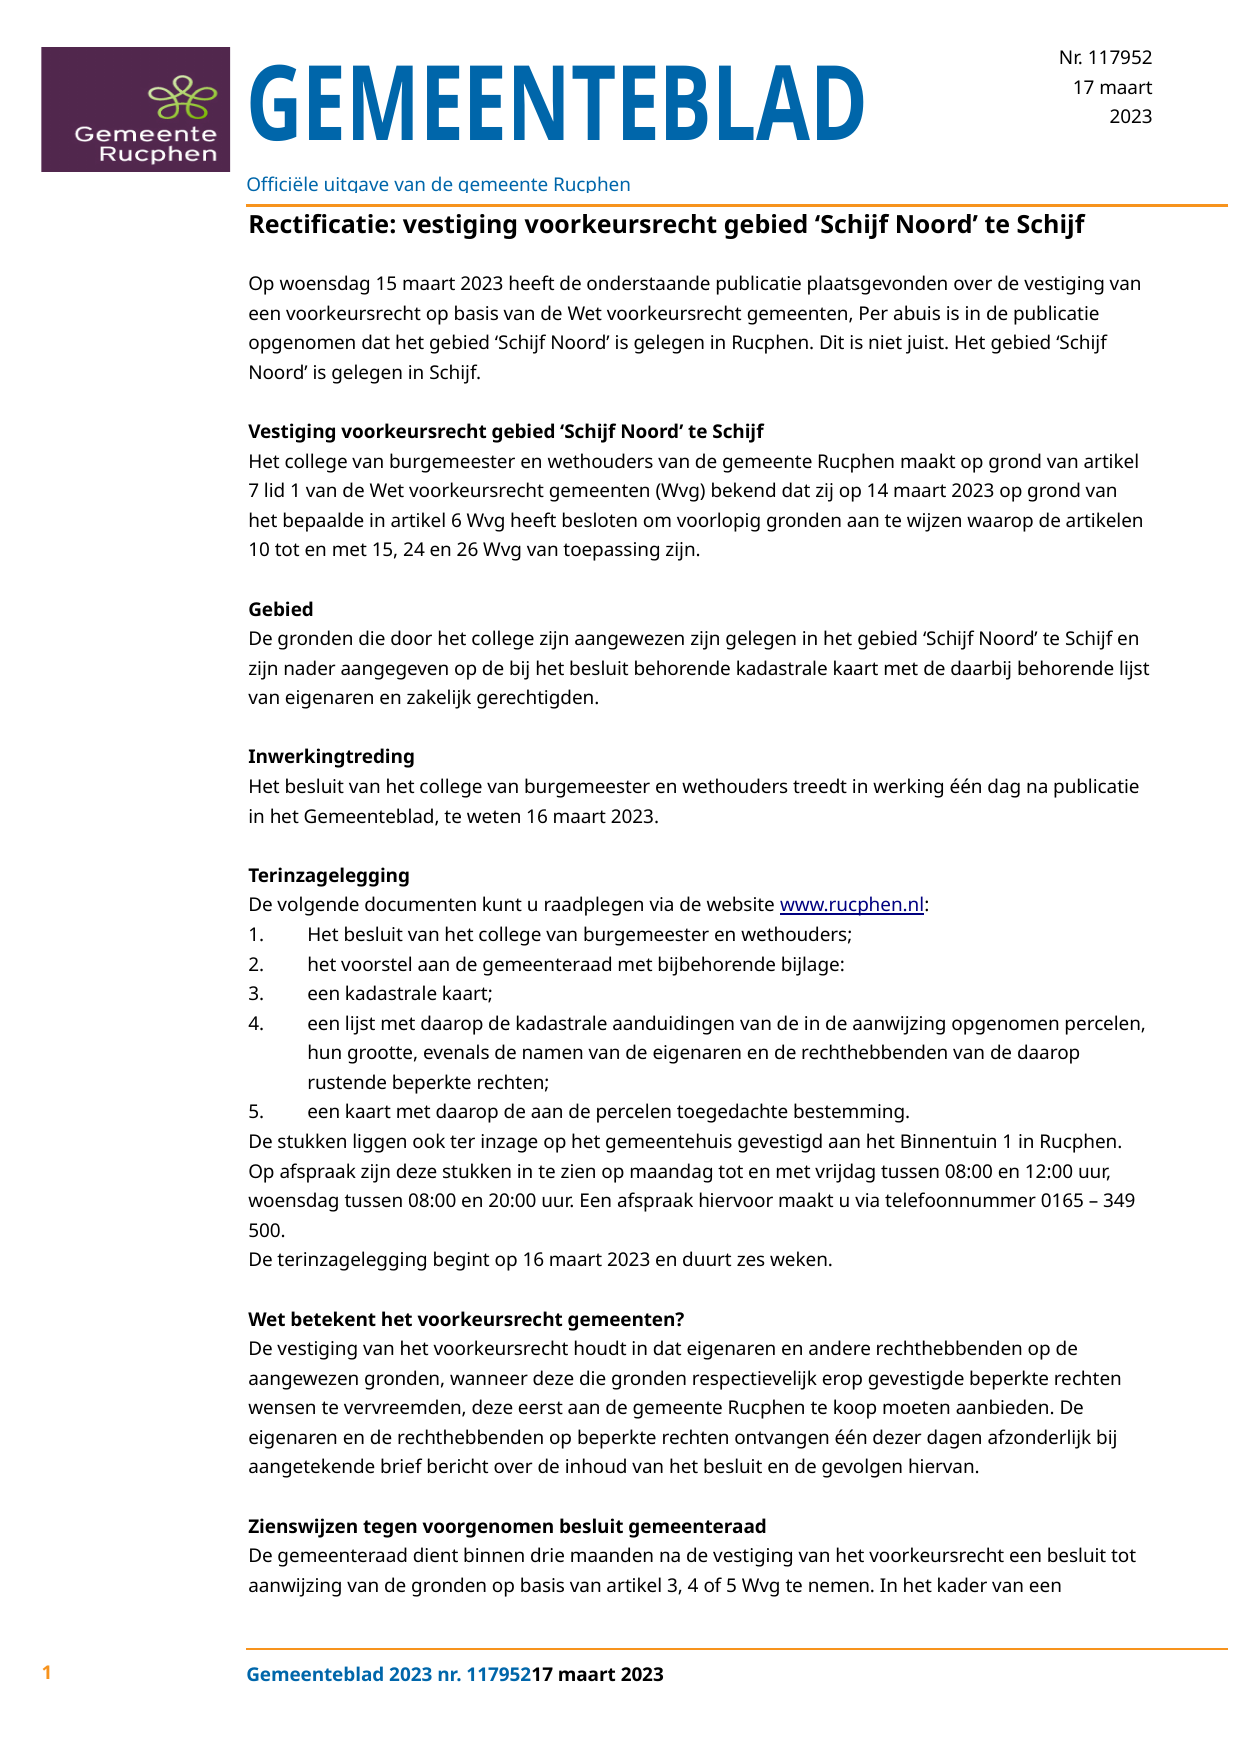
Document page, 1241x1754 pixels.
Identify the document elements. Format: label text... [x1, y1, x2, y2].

list het voorstel aan de gemeenteraad met bijbehorende bijlage: [248, 951, 1152, 976]
text De gronden die door het college zijn aangewezen zijn gelegen in het gebied ‘Schijf Noord’ te Schijf en zijn nader aangegeven op de bij het besluit behorende kadastrale kaart met de daarbij behorende lijst van eigenaren en zakelijk gerechtigden. [248, 625, 1152, 710]
text De volgende documenten kunt u raadplegen via de website www.rucphen.nl: [248, 892, 1152, 917]
text Op woensdag 15 maart 2023 heeft de onderstaande publicatie plaatsgevonden over de vestiging van een voorkeursrecht op basis van de Wet voorkeursrecht gemeenten, Per abuis is in de publicatie opgenomen dat het gebied ‘Schijf Noord’ is gelegen in Rucphen. Dit is niet juist. Het gebied ‘Schijf Noord’ is gelegen in Schijf. [248, 270, 1152, 385]
text Het college van burgemeester en wethouders van de gemeente Rucphen maakt op grond van artikel 7 lid 1 van de Wet voorkeursrecht gemeenten (Wvg) bekend dat zij op 14 maart 2023 op grond van het bepaalde in artikel 6 Wvg heeft besloten om voorlopig gronden aan te wijzen waarop de artikelen 10 tot en met 15, 24 en 26 Wvg van toepassing zijn. [248, 448, 1152, 562]
text Terinzagelegging [248, 862, 1152, 888]
text Vestiging voorkeursrecht gebied ‘Schijf Noord’ te Schijf [248, 418, 1152, 444]
text De gemeenteraad dient binnen drie maanden na de vestiging van het voorkeursrecht een besluit tot aanwijzing van de gronden op basis van artikel 3, 4 of 5 Wvg te nemen. In het kader van een [248, 1542, 1152, 1598]
text Inwerkingtreding [248, 744, 1152, 769]
text Rectificatie: vestiging voorkeursrecht gebied ‘Schijf Noord’ te Schijf [248, 207, 1152, 241]
list Het besluit van het college van burgemeester en wethouders; [248, 921, 1152, 947]
text Zienswijzen tegen voorgenomen besluit gemeenteraad [248, 1513, 1152, 1538]
list een kadastrale kaart; [248, 980, 1152, 1006]
text De vestiging van het voorkeursrecht houdt in dat eigenaren en andere rechthebbenden op de aangewezen gronden, wanneer deze die gronden respectievelijk erop gevestigde beperkte rechten wensen te vervreemden, deze eerst aan de gemeente Rucphen te koop moeten aanbieden. De eigenaren en de rechthebbenden op beperkte rechten ontvangen één dezer dagen afzonderlijk bij aangetekende brief bericht over de inhoud van het besluit en de gevolgen hiervan. [248, 1335, 1152, 1479]
text De terinzagelegging begint op 16 maart 2023 en duurt zes weken. [248, 1247, 1152, 1272]
text De stukken liggen ook ter inzage op het gemeentehuis gevestigd aan het Binnentuin 1 in Rucphen. Op afspraak zijn deze stukken in te zien op maandag tot en met vrijdag tussen 08:00 en 12:00 uur, woensdag tussen 08:00 en 20:00 uur. Een afspraak hiervoor maakt u via telefoonnummer 0165 – 349 500. [248, 1128, 1152, 1243]
text Gebied [248, 596, 1152, 621]
list een kaart met daarop de aan de percelen toegedachte bestemming. [248, 1099, 1152, 1124]
text Wet betekent het voorkeursrecht gemeenten? [248, 1306, 1152, 1331]
picture [41, 47, 231, 172]
list een lijst met daarop de kadastrale aanduidingen van de in de aanwijzing opgenomen percelen, hun grootte, evenals de namen van de eigenaren en de rechthebbenden van de daarop rustende beperkte rechten; [248, 1010, 1152, 1095]
text Het besluit van het college van burgemeester en wethouders treedt in werking één dag na publicatie in het Gemeenteblad, te weten 16 maart 2023. [248, 773, 1152, 828]
